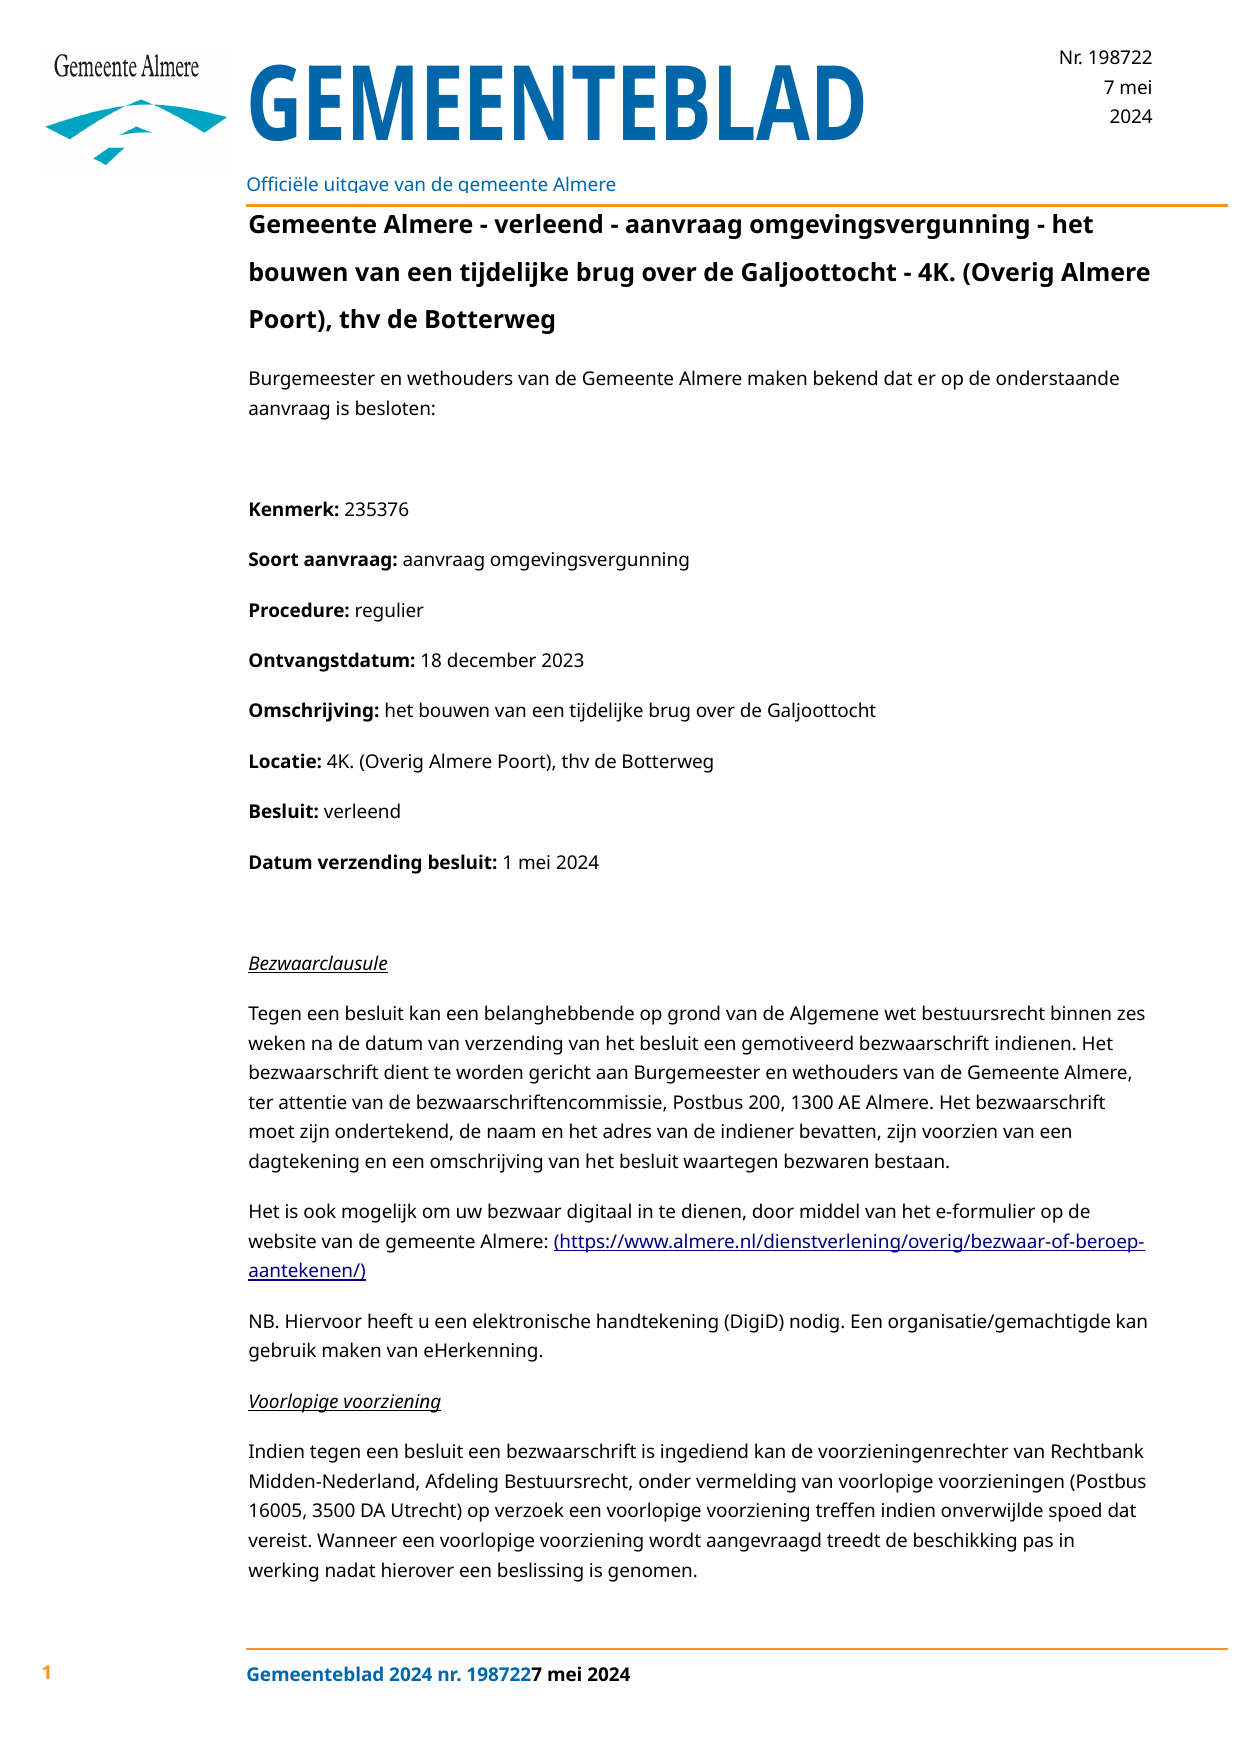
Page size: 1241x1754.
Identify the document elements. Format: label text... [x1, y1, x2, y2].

text Tegen een besluit kan een belanghebbende op grond van de Algemene wet bestuursrecht binnen zes weken na de datum van verzending van het besluit een gemotiveerd bezwaarschrift indienen. Het bezwaarschrift dient te worden gericht aan Burgemeester en wethouders van de Gemeente Almere, ter attentie van de bezwaarschriftencommissie, Postbus 200, 1300 AE Almere. Het bezwaarschrift moet zijn ondertekend, de naam en het adres van de indiener bevatten, zijn voorzien van een dagtekening en een omschrijving van het besluit waartegen bezwaren bestaan. [248, 1000, 1152, 1174]
text Gemeente Almere - verleend - aanvraag omgevingsvergunning - het bouwen van een tijdelijke brug over de Galjoottocht - 4K. (Overig Almere Poort), thv de Botterweg [248, 207, 1152, 336]
text Indien tegen een besluit een bezwaarschrift is ingediend kan de voorzieningenrechter van Rechtbank Midden-Nederland, Afdeling Bestuursrecht, onder vermelding van voorlopige voorzieningen (Postbus 16005, 3500 DA Utrecht) op verzoek een voorlopige voorziening treffen indien onverwijlde spoed dat vereist. Wanneer een voorlopige voorziening wordt aangevraagd treedt de beschikking pas in werking nadat hierover een beslissing is genomen. [248, 1438, 1152, 1582]
text Ontvangstdatum: 18 december 2023 [248, 647, 1152, 673]
text Locatie: 4K. (Overig Almere Poort), thv de Botterweg [248, 748, 1152, 774]
text NB. Hiervoor heeft u een elektronische handtekening (DigiD) nodig. Een organisatie/gemachtigde kan gebruik maken van eHerkenning. [248, 1308, 1152, 1363]
text Datum verzending besluit: 1 mei 2024 [248, 849, 1152, 874]
text Procedure: regulier [248, 597, 1152, 622]
picture [41, 47, 231, 172]
text Burgemeester en wethouders van de Gemeente Almere maken bekend dat er op de onderstaande aanvraag is besloten: [248, 366, 1152, 421]
text Het is ook mogelijk om uw bezwaar digitaal in te dienen, door middel van het e-formulier op de website van de gemeente Almere: (https://www.almere.nl/dienstverlening/overig/bezwaar-of-beroep-aantekenen/) [248, 1198, 1152, 1283]
text Soort aanvraag: aanvraag omgevingsvergunning [248, 546, 1152, 572]
text Besluit: verleend [248, 798, 1152, 824]
text Kenmerk: 235376 [248, 496, 1152, 522]
text Voorlopige voorziening [248, 1388, 1152, 1414]
text Bezwaarclausule [248, 950, 1152, 975]
text Omschrijving: het bouwen van een tijdelijke brug over de Galjoottocht [248, 698, 1152, 723]
